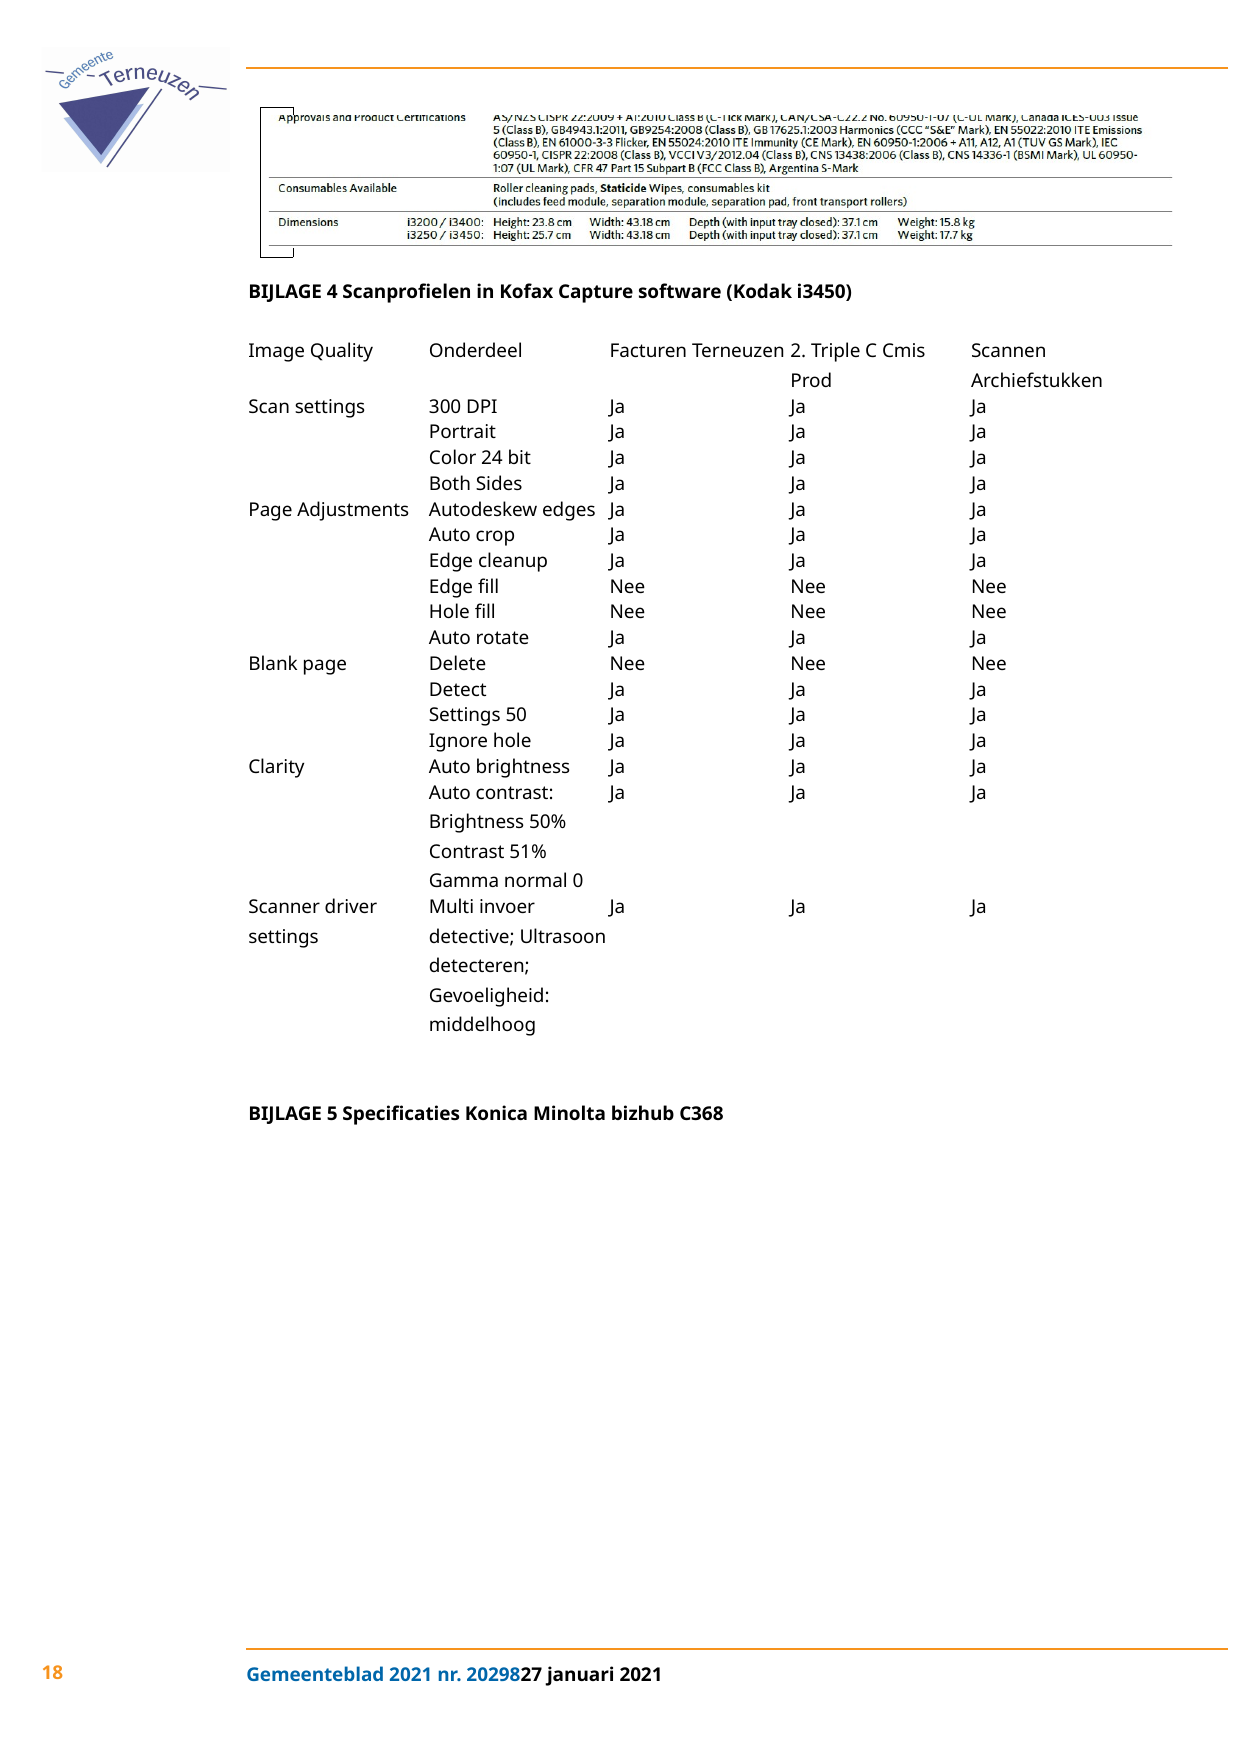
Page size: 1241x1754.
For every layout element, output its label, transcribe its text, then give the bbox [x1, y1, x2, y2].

table_cell Ja [971, 444, 1152, 470]
table_cell [248, 419, 429, 444]
table_cell Ja [609, 496, 790, 522]
table_cell [248, 702, 429, 727]
table_cell Ja [790, 676, 971, 702]
table_cell [248, 547, 429, 573]
table_cell Ja [971, 753, 1152, 779]
table_cell Ja [790, 522, 971, 547]
table_cell Hole fill [429, 599, 609, 624]
table_cell Ja [971, 728, 1152, 753]
table_cell Both Sides [429, 470, 609, 496]
table_cell Ja [790, 470, 971, 496]
table_cell Nee [971, 599, 1152, 624]
table_cell Ja [971, 419, 1152, 444]
table_cell Auto rotate [429, 625, 609, 650]
table_cell Ja [609, 625, 790, 650]
table_cell Nee [609, 599, 790, 624]
table_cell Auto contrast: Brightness 50% Contrast 51% Gamma normal 0 [429, 779, 609, 893]
table_cell Ja [790, 496, 971, 522]
table_cell Nee [790, 599, 971, 624]
table_cell Autodeskew edges [429, 496, 609, 522]
table_cell Ja [790, 702, 971, 727]
table_cell Ja [971, 547, 1152, 573]
text BIJLAGE 5 Specificaties Konica Minolta bizhub C368 [248, 1100, 1152, 1126]
table_cell [248, 522, 429, 547]
table_cell [248, 444, 429, 470]
table_cell Ja [609, 419, 790, 444]
table_cell Nee [971, 650, 1152, 676]
table_cell Ja [609, 728, 790, 753]
table_cell [248, 676, 429, 702]
table_cell Ja [609, 779, 790, 893]
table_cell Ja [609, 522, 790, 547]
table_cell Page Adjustments [248, 496, 429, 522]
table_cell Delete [429, 650, 609, 676]
table_header Onderdeel [429, 338, 609, 393]
picture [41, 47, 231, 172]
table_cell Nee [790, 573, 971, 599]
table_cell Settings 50 [429, 702, 609, 727]
table_cell Nee [971, 573, 1152, 599]
table_cell Ja [790, 779, 971, 893]
table_cell Ja [790, 547, 971, 573]
table_cell Ja [790, 753, 971, 779]
table_cell Ja [971, 702, 1152, 727]
table_cell Ignore hole [429, 728, 609, 753]
table_cell [248, 599, 429, 624]
table_cell Multi invoer detective; Ultrasoon detecteren; Gevoeligheid: middelhoog [429, 893, 609, 1037]
table_cell Ja [790, 393, 971, 419]
table_header Scannen Archiefstukken [971, 338, 1152, 393]
picture [268, 115, 1173, 248]
table_cell Ja [609, 444, 790, 470]
table_cell Nee [790, 650, 971, 676]
table_cell Edge cleanup [429, 547, 609, 573]
table_cell Ja [971, 676, 1152, 702]
table_cell Ja [790, 625, 971, 650]
table_cell Ja [971, 779, 1152, 893]
table_cell [248, 470, 429, 496]
table_cell Auto brightness [429, 753, 609, 779]
table_cell Ja [790, 893, 971, 1037]
table_cell Ja [609, 893, 790, 1037]
table_cell Ja [971, 496, 1152, 522]
table_cell Ja [609, 702, 790, 727]
table_cell Ja [609, 547, 790, 573]
table_cell [248, 625, 429, 650]
table_cell Portrait [429, 419, 609, 444]
table_cell 300 DPI [429, 393, 609, 419]
text BIJLAGE 4 Scanprofielen in Kofax Capture software (Kodak i3450) [248, 278, 1152, 304]
table_cell Scan settings [248, 393, 429, 419]
table_cell [248, 779, 429, 893]
table_cell Ja [971, 893, 1152, 1037]
table_cell Ja [609, 470, 790, 496]
table_cell Nee [609, 573, 790, 599]
table_cell [248, 728, 429, 753]
table_cell Ja [609, 676, 790, 702]
table_cell Ja [790, 728, 971, 753]
table_cell Ja [971, 522, 1152, 547]
table_cell Ja [609, 753, 790, 779]
table_cell Nee [609, 650, 790, 676]
table_cell Ja [790, 419, 971, 444]
table_cell Ja [971, 470, 1152, 496]
table_cell Blank page [248, 650, 429, 676]
table_cell Edge fill [429, 573, 609, 599]
table_cell Ja [971, 625, 1152, 650]
table_cell [248, 573, 429, 599]
table_cell Color 24 bit [429, 444, 609, 470]
table_header Image Quality [248, 338, 429, 393]
table_cell Ja [790, 444, 971, 470]
table_cell Auto crop [429, 522, 609, 547]
table_cell Ja [609, 393, 790, 419]
table_header 2. Triple C Cmis Prod [790, 338, 971, 393]
table_header Facturen Terneuzen [609, 338, 790, 393]
table_cell Ja [971, 393, 1152, 419]
table_cell Clarity [248, 753, 429, 779]
table_cell Detect [429, 676, 609, 702]
table_cell Scanner driver settings [248, 893, 429, 1037]
